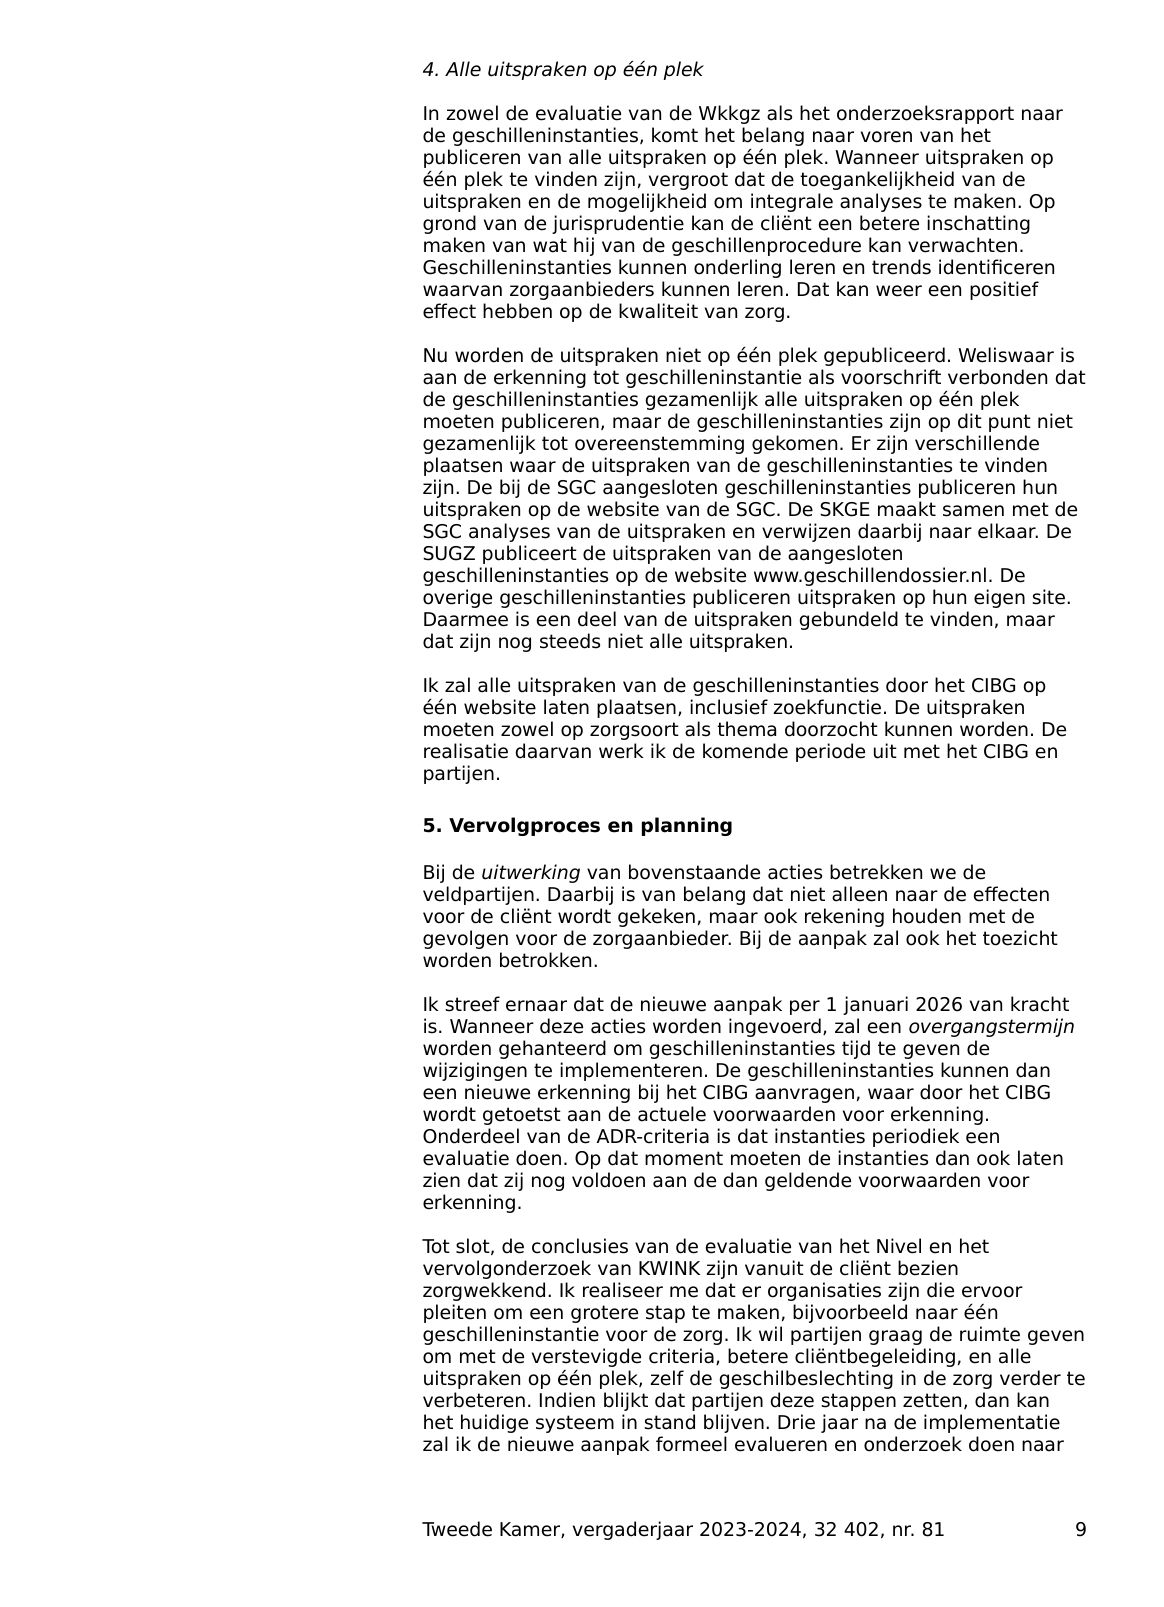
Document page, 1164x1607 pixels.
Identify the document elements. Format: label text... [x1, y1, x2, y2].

text In zowel de evaluatie van de Wkkgz als het onderzoeksrapport naar de geschilleninstanties, komt het belang naar voren van het publiceren van alle uitspraken op één plek. Wanneer uitspraken op één plek te vinden zijn, vergroot dat de toegankelijkheid van de uitspraken en de mogelijkheid om integrale analyses te maken. Op grond van de jurisprudentie kan de cliënt een betere inschatting maken van wat hij van de geschillenprocedure kan verwachten. Geschilleninstanties kunnen onderling leren en trends identificeren waarvan zorgaanbieders kunnen leren. Dat kan weer een positief effect hebben op de kwaliteit van zorg. [422, 103, 1087, 323]
subtitle 4. Alle uitspraken op één plek [422, 59, 1087, 81]
text Bij de uitwerking van bovenstaande acties betrekken we de veldpartijen. Daarbij is van belang dat niet alleen naar de effecten voor de cliënt wordt gekeken, maar ook rekening houden met de gevolgen voor de zorgaanbieder. Bij de aanpak zal ook het toezicht worden betrokken. [422, 862, 1087, 972]
text Tot slot, de conclusies van de evaluatie van het Nivel en het vervolgonderzoek van KWINK zijn vanuit de cliënt bezien zorgwekkend. Ik realiseer me dat er organisaties zijn die ervoor pleiten om een grotere stap te maken, bijvoorbeeld naar één geschilleninstantie voor de zorg. Ik wil partijen graag de ruimte geven om met de verstevigde criteria, betere cliëntbegeleiding, en alle uitspraken op één plek, zelf de geschilbeslechting in de zorg verder te verbeteren. Indien blijkt dat partijen deze stappen zetten, dan kan het huidige systeem in stand blijven. Drie jaar na de implementatie zal ik de nieuwe aanpak formeel evalueren en onderzoek doen naar [422, 1236, 1087, 1456]
text Ik streef ernaar dat de nieuwe aanpak per 1 januari 2026 van kracht is. Wanneer deze acties worden ingevoerd, zal een overgangstermijn worden gehanteerd om geschilleninstanties tijd te geven de wijzigingen te implementeren. De geschilleninstanties kunnen dan een nieuwe erkenning bij het CIBG aanvragen, waar door het CIBG wordt getoetst aan de actuele voorwaarden voor erkenning. Onderdeel van de ADR-criteria is dat instanties periodiek een evaluatie doen. Op dat moment moeten de instanties dan ook laten zien dat zij nog voldoen aan de dan geldende voorwaarden voor erkenning. [422, 994, 1087, 1214]
text Ik zal alle uitspraken van de geschilleninstanties door het CIBG op één website laten plaatsen, inclusief zoekfunctie. De uitspraken moeten zowel op zorgsoort als thema doorzocht kunnen worden. De realisatie daarvan werk ik de komende periode uit met het CIBG en partijen. [422, 675, 1087, 785]
text Nu worden de uitspraken niet op één plek gepubliceerd. Weliswaar is aan de erkenning tot geschilleninstantie als voorschrift verbonden dat de geschilleninstanties gezamenlijk alle uitspraken op één plek moeten publiceren, maar de geschilleninstanties zijn op dit punt niet gezamenlijk tot overeenstemming gekomen. Er zijn verschillende plaatsen waar de uitspraken van de geschilleninstanties te vinden zijn. De bij de SGC aangesloten geschilleninstanties publiceren hun uitspraken op de website van de SGC. De SKGE maakt samen met de SGC analyses van de uitspraken en verwijzen daarbij naar elkaar. De SUGZ publiceert de uitspraken van de aangesloten geschilleninstanties op de website www.geschillendossier.nl. De overige geschilleninstanties publiceren uitspraken op hun eigen site. Daarmee is een deel van de uitspraken gebundeld te vinden, maar dat zijn nog steeds niet alle uitspraken. [422, 345, 1087, 653]
subtitle 5. Vervolgproces en planning [422, 815, 1087, 837]
